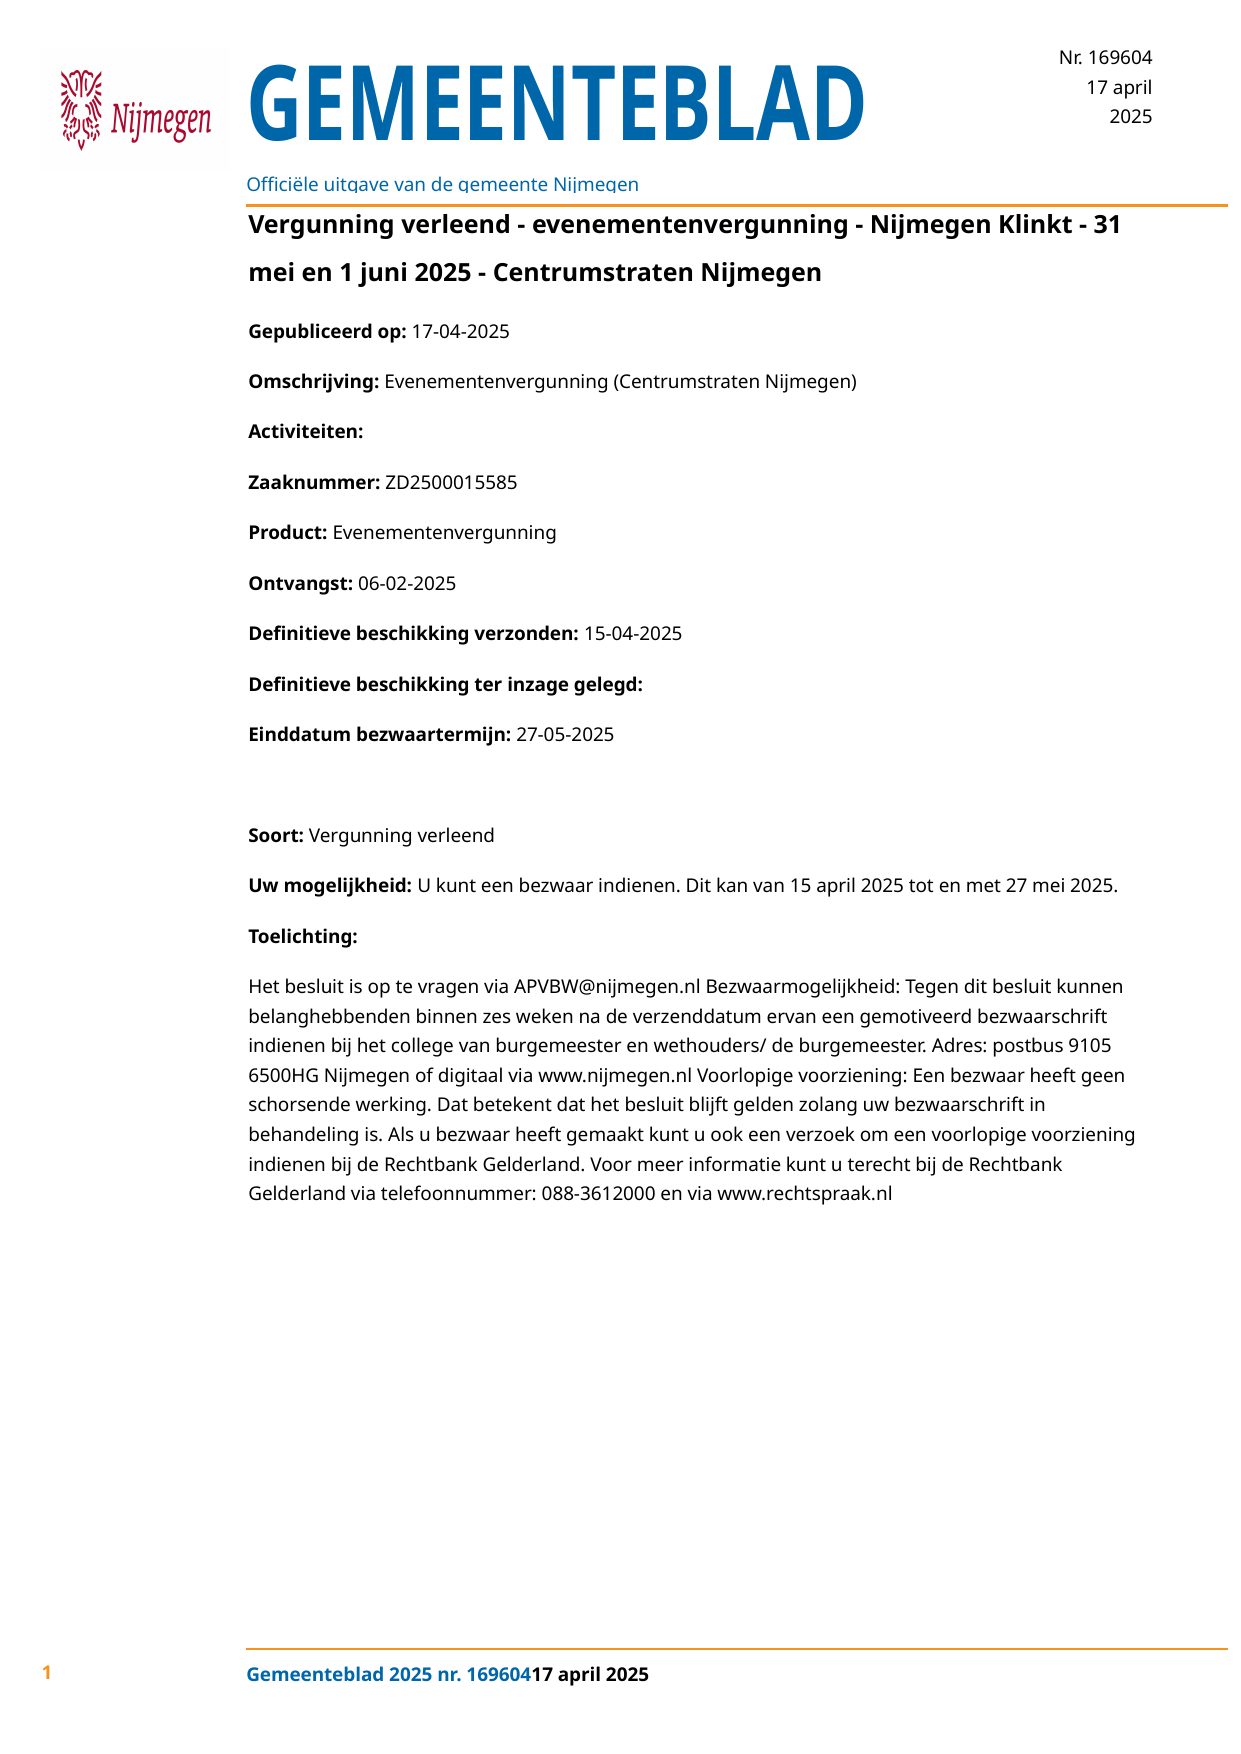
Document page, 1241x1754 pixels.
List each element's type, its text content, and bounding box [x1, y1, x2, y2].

text Vergunning verleend - evenementenvergunning - Nijmegen Klinkt - 31 mei en 1 juni 2025 - Centrumstraten Nijmegen [248, 207, 1152, 288]
text Gepubliceerd op: 17-04-2025 [248, 318, 1152, 344]
text Activiteiten: [248, 419, 1152, 444]
text Definitieve beschikking verzonden: 15-04-2025 [248, 620, 1152, 646]
text Zaaknummer: ZD2500015585 [248, 469, 1152, 495]
text Toelichting: [248, 923, 1152, 949]
text Soort: Vergunning verleend [248, 822, 1152, 848]
text Product: Evenementenvergunning [248, 519, 1152, 545]
text Omschrijving: Evenementenvergunning (Centrumstraten Nijmegen) [248, 368, 1152, 394]
picture [41, 47, 231, 172]
text Uw mogelijkheid: U kunt een bezwaar indienen. Dit kan van 15 april 2025 tot en met 27 mei 2025. [248, 872, 1152, 898]
text Het besluit is op te vragen via APVBW@nijmegen.nl Bezwaarmogelijkheid: Tegen dit besluit kunnen belanghebbenden binnen zes weken na de verzenddatum ervan een gemotiveerd bezwaarschrift indienen bij het college van burgemeester en wethouders/ de burgemeester. Adres: postbus 9105 6500HG Nijmegen of digitaal via www.nijmegen.nl Voorlopige voorziening: Een bezwaar heeft geen schorsende werking. Dat betekent dat het besluit blijft gelden zolang uw bezwaarschrift in behandeling is. Als u bezwaar heeft gemaakt kunt u ook een verzoek om een voorlopige voorziening indienen bij de Rechtbank Gelderland. Voor meer informatie kunt u terecht bij de Rechtbank Gelderland via telefoonnummer: 088-3612000 en via www.rechtspraak.nl [248, 973, 1152, 1206]
text Ontvangst: 06-02-2025 [248, 570, 1152, 596]
text Definitieve beschikking ter inzage gelegd: [248, 671, 1152, 697]
text Einddatum bezwaartermijn: 27-05-2025 [248, 721, 1152, 747]
